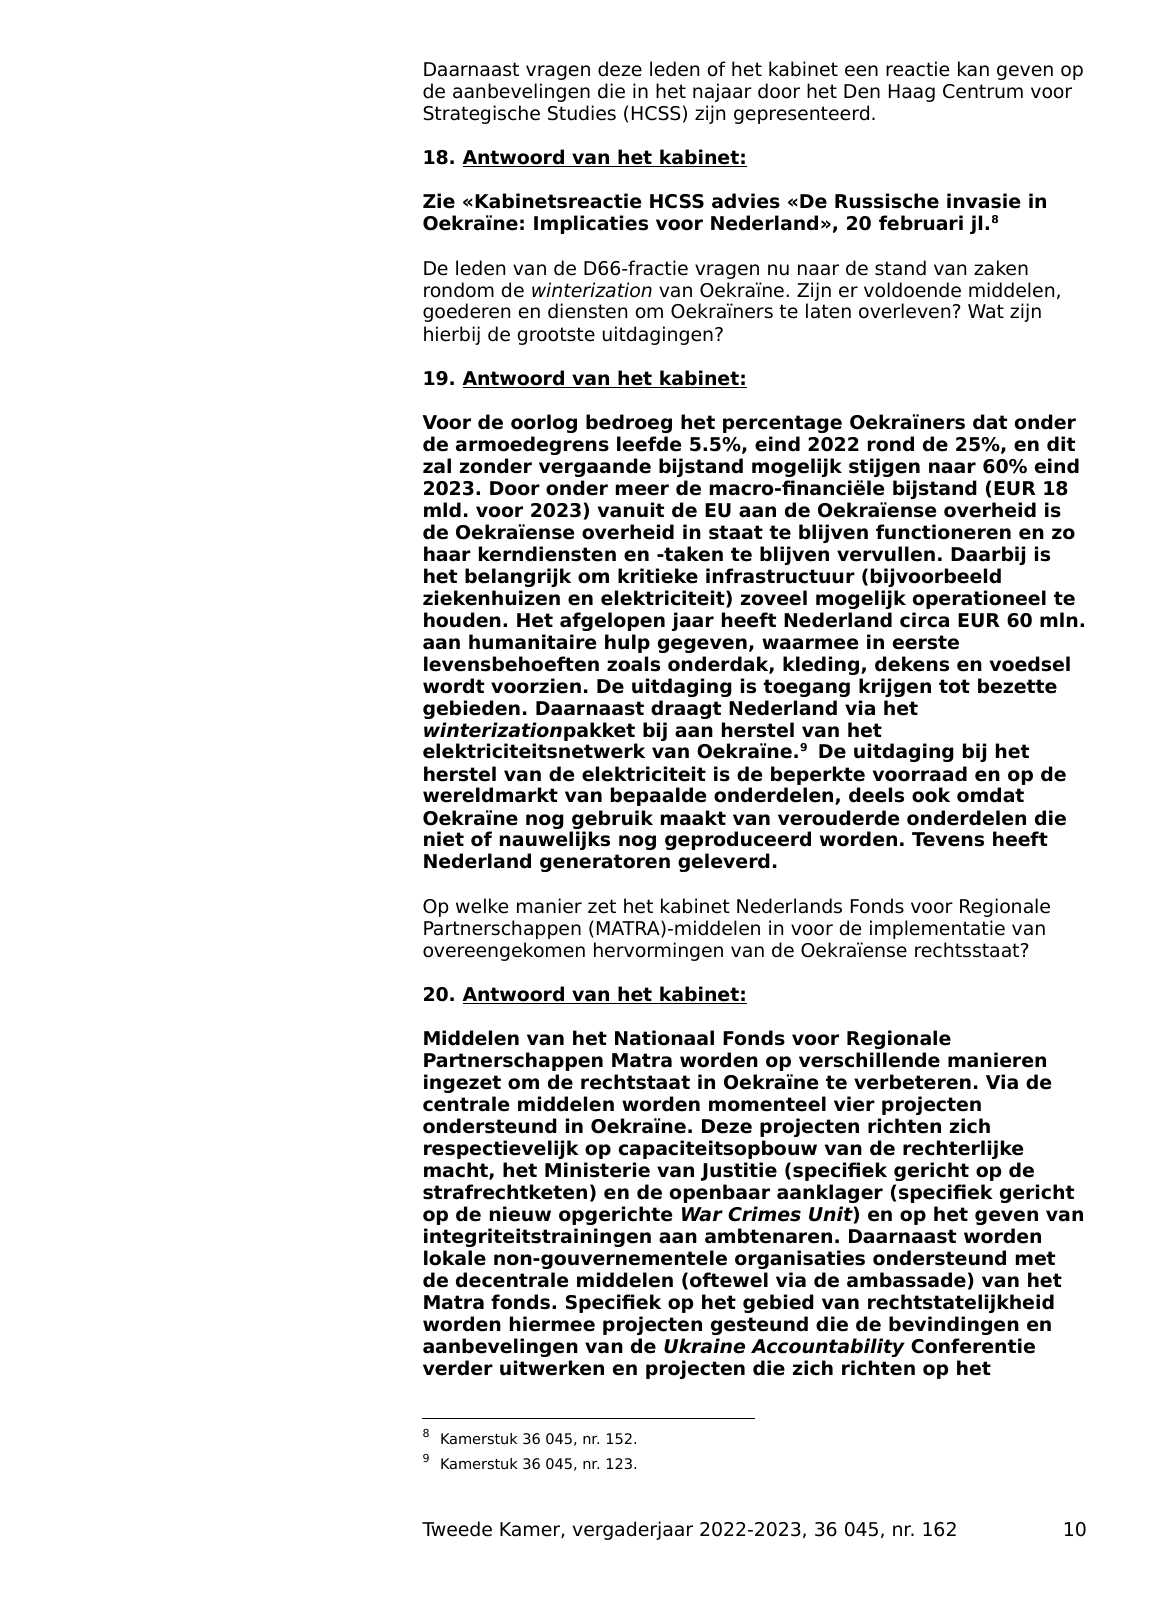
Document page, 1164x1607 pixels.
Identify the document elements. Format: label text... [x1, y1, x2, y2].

text 20. Antwoord van het kabinet: [422, 984, 1087, 1006]
text Voor de oorlog bedroeg het percentage Oekraïners dat onder de armoedegrens leefde 5.5%, eind 2022 rond de 25%, en dit zal zonder vergaande bijstand mogelijk stijgen naar 60% eind 2023. Door onder meer de macro-financiële bijstand (EUR 18 mld. voor 2023) vanuit de EU aan de Oekraïense overheid is de Oekraïense overheid in staat te blijven functioneren en zo haar kerndiensten en -taken te blijven vervullen. Daarbij is het belangrijk om kritieke infrastructuur (bijvoorbeeld ziekenhuizen en elektriciteit) zoveel mogelijk operationeel te houden. Het afgelopen jaar heeft Nederland circa EUR 60 mln. aan humanitaire hulp gegeven, waarmee in eerste levensbehoeften zoals onderdak, kleding, dekens en voedsel wordt voorzien. De uitdaging is toegang krijgen tot bezette gebieden. Daarnaast draagt Nederland via het winterizationpakket bij aan herstel van het elektriciteitsnetwerk van Oekraïne. De uitdaging bij het herstel van de elektriciteit is de beperkte voorraad en op de wereldmarkt van bepaalde onderdelen, deels ook omdat Oekraïne nog gebruik maakt van verouderde onderdelen die niet of nauwelijks nog geproduceerd worden. Tevens heeft Nederland generatoren geleverd. [422, 412, 1087, 873]
text Op welke manier zet het kabinet Nederlands Fonds voor Regionale Partnerschappen (MATRA)-middelen in voor de implementatie van overeengekomen hervormingen van de Oekraïense rechtsstaat? [422, 896, 1087, 961]
text Kamerstuk 36 045, nr. 152. [422, 1427, 1087, 1449]
text De leden van de D66-fractie vragen nu naar de stand van zaken rondom de winterization van Oekraïne. Zijn er voldoende middelen, goederen en diensten om Oekraïners te laten overleven? Wat zijn hierbij de grootste uitdagingen? [422, 257, 1087, 345]
text Daarnaast vragen deze leden of het kabinet een reactie kan geven op de aanbevelingen die in het najaar door het Den Haag Centrum voor Strategische Studies (HCSS) zijn gepresenteerd. [422, 59, 1087, 125]
text 19. Antwoord van het kabinet: [422, 368, 1087, 389]
text Middelen van het Nationaal Fonds voor Regionale Partnerschappen Matra worden op verschillende manieren ingezet om de rechtstaat in Oekraïne te verbeteren. Via de centrale middelen worden momenteel vier projecten ondersteund in Oekraïne. Deze projecten richten zich respectievelijk op capaciteitsopbouw van de rechterlijke macht, het Ministerie van Justitie (specifiek gericht op de strafrechtketen) en de openbaar aanklager (specifiek gericht op de nieuw opgerichte War Crimes Unit) en op het geven van integriteitstrainingen aan ambtenaren. Daarnaast worden lokale non-gouvernementele organisaties ondersteund met de decentrale middelen (oftewel via de ambassade) van het Matra fonds. Specifiek op het gebied van rechtstatelijkheid worden hiermee projecten gesteund die de bevindingen en aanbevelingen van de Ukraine Accountability Conferentie verder uitwerken en projecten die zich richten op het [422, 1028, 1087, 1379]
text Zie «Kabinetsreactie HCSS advies «De Russische invasie in Oekraïne: Implicaties voor Nederland», 20 februari jl. [422, 191, 1087, 235]
text 18. Antwoord van het kabinet: [422, 147, 1087, 169]
text Kamerstuk 36 045, nr. 123. [422, 1452, 1087, 1474]
